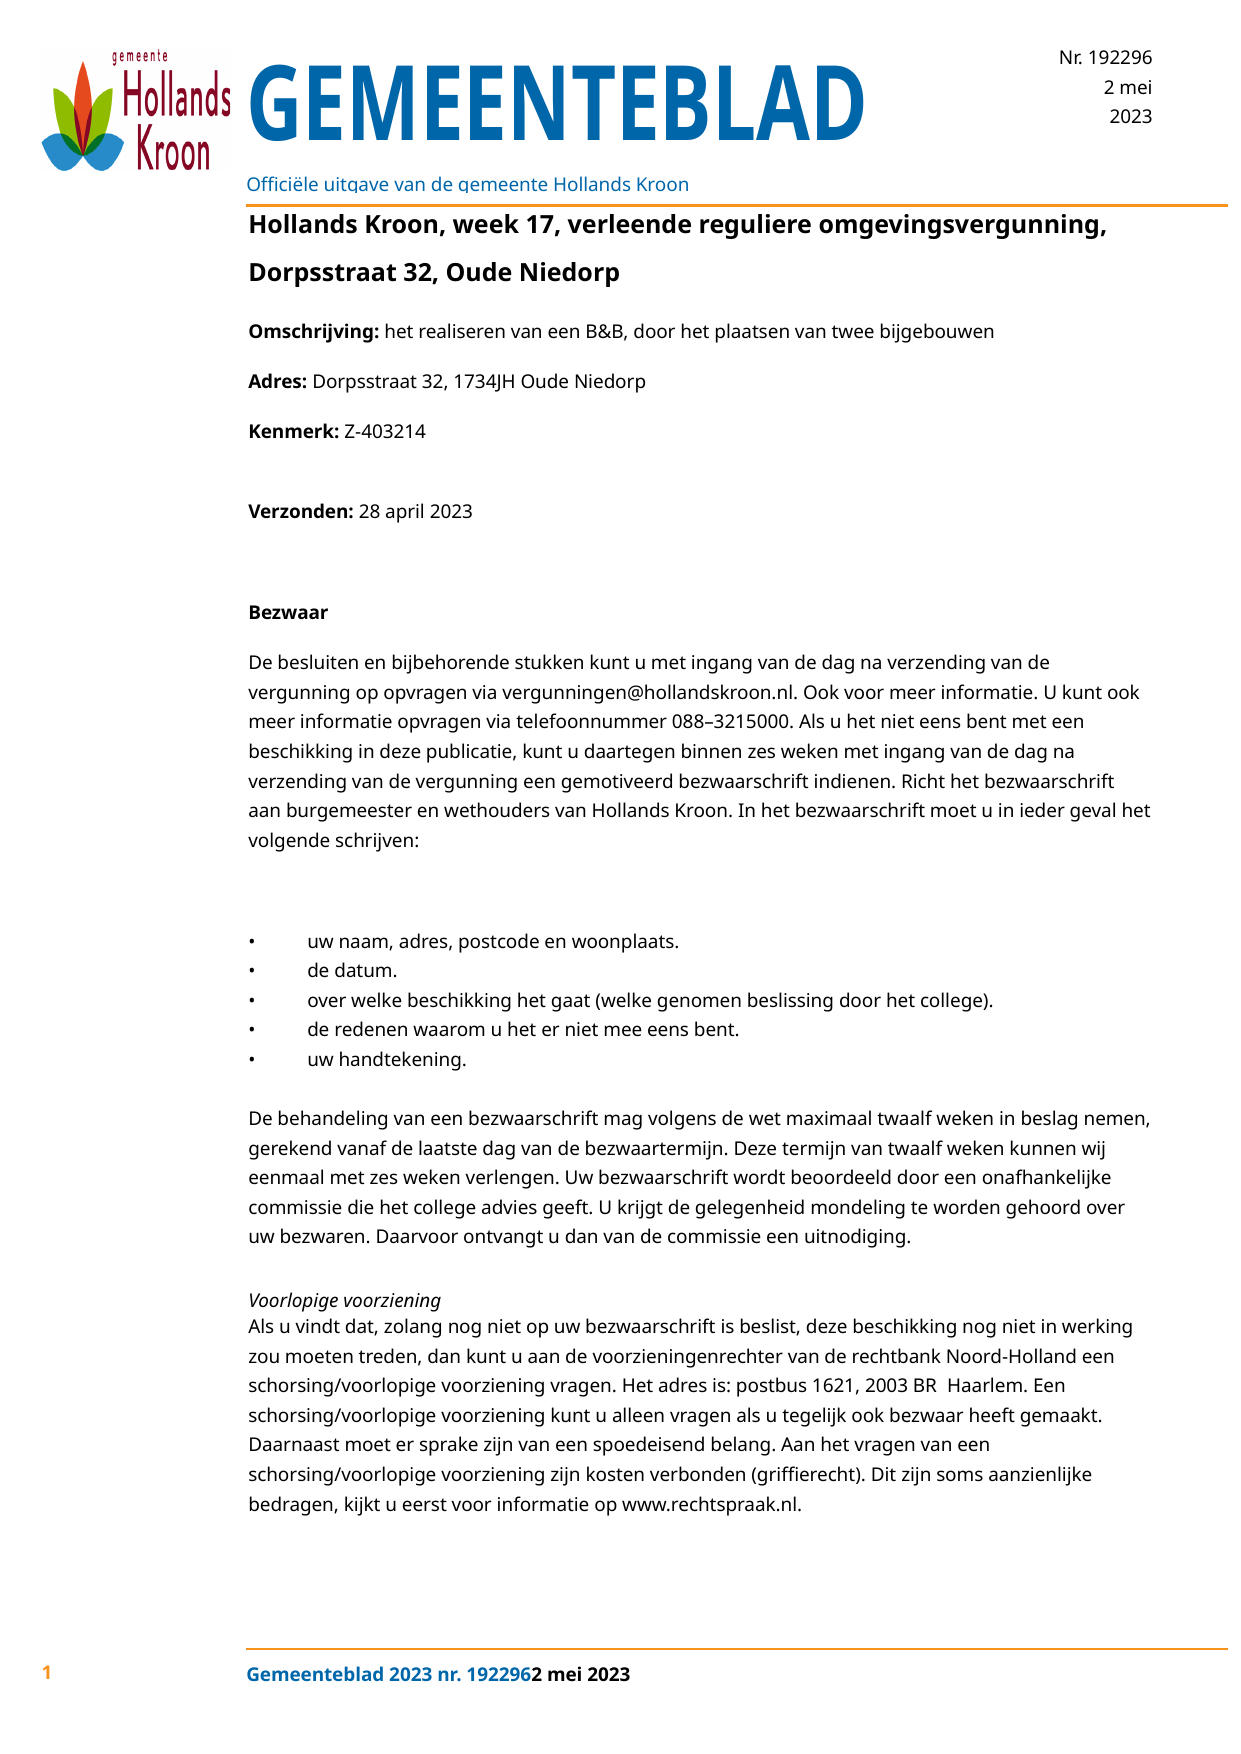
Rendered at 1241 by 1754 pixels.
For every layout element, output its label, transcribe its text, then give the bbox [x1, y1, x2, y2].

text Voorlopige voorziening [248, 1288, 1152, 1313]
table_header [248, 469, 700, 495]
list over welke beschikking het gaat (welke genomen beslissing door het college). [248, 987, 1152, 1013]
list uw naam, adres, postcode en woonplaats. [248, 928, 1152, 953]
text Omschrijving: het realiseren van een B&B, door het plaatsen van twee bijgebouwen [248, 318, 1152, 344]
list uw handtekening. [248, 1046, 1152, 1072]
text De besluiten en bijbehorende stukken kunt u met ingang van de dag na verzending van de vergunning op opvragen via vergunningen@hollandskroon.nl. Ook voor meer informatie. U kunt ook meer informatie opvragen via telefoonnummer 088–3215000. Als u het niet eens bent met een beschikking in deze publicatie, kunt u daartegen binnen zes weken met ingang van de dag na verzending van de vergunning een gemotiveerd bezwaarschrift indienen. Richt het bezwaarschrift aan burgemeester en wethouders van Hollands Kroon. In het bezwaarschrift moet u in ieder geval het volgende schrijven: [248, 649, 1152, 853]
list de datum. [248, 957, 1152, 983]
text Als u vindt dat, zolang nog niet op uw bezwaarschrift is beslist, deze beschikking nog niet in werking zou moeten treden, dan kunt u aan de voorzieningenrechter van de rechtbank Noord-Holland een schorsing/voorlopige voorziening vragen. Het adres is: postbus 1621, 2003 BR Haarlem. Een schorsing/voorlopige voorziening kunt u alleen vragen als u tegelijk ook bezwaar heeft gemaakt. Daarnaast moet er sprake zijn van een spoedeisend belang. Aan het vragen van een schorsing/voorlopige voorziening zijn kosten verbonden (griffierecht). Dit zijn soms aanzienlijke bedragen, kijkt u eerst voor informatie op www.rechtspraak.nl. [248, 1313, 1152, 1517]
list de redenen waarom u het er niet mee eens bent. [248, 1017, 1152, 1042]
text Hollands Kroon, week 17, verleende reguliere omgevingsvergunning, Dorpsstraat 32, Oude Niedorp [248, 207, 1152, 288]
table_header [700, 469, 1152, 495]
text Adres: Dorpsstraat 32, 1734JH Oude Niedorp [248, 368, 1152, 394]
text De behandeling van een bezwaarschrift mag volgens de wet maximaal twaalf weken in beslag nemen, gerekend vanaf de laatste dag van de bezwaartermijn. Deze termijn van twaalf weken kunnen wij eenmaal met zes weken verlengen. Uw bezwaarschrift wordt beoordeeld door een onafhankelijke commissie die het college advies geeft. U krijgt de gelegenheid mondeling te worden gehoord over uw bezwaren. Daarvoor ontvangt u dan van de commissie een uitnodiging. [248, 1105, 1152, 1249]
text Verzonden: 28 april 2023 [248, 498, 1152, 524]
text Kenmerk: Z-403214 [248, 419, 1152, 444]
text Bezwaar [248, 599, 1152, 625]
picture [41, 47, 231, 172]
